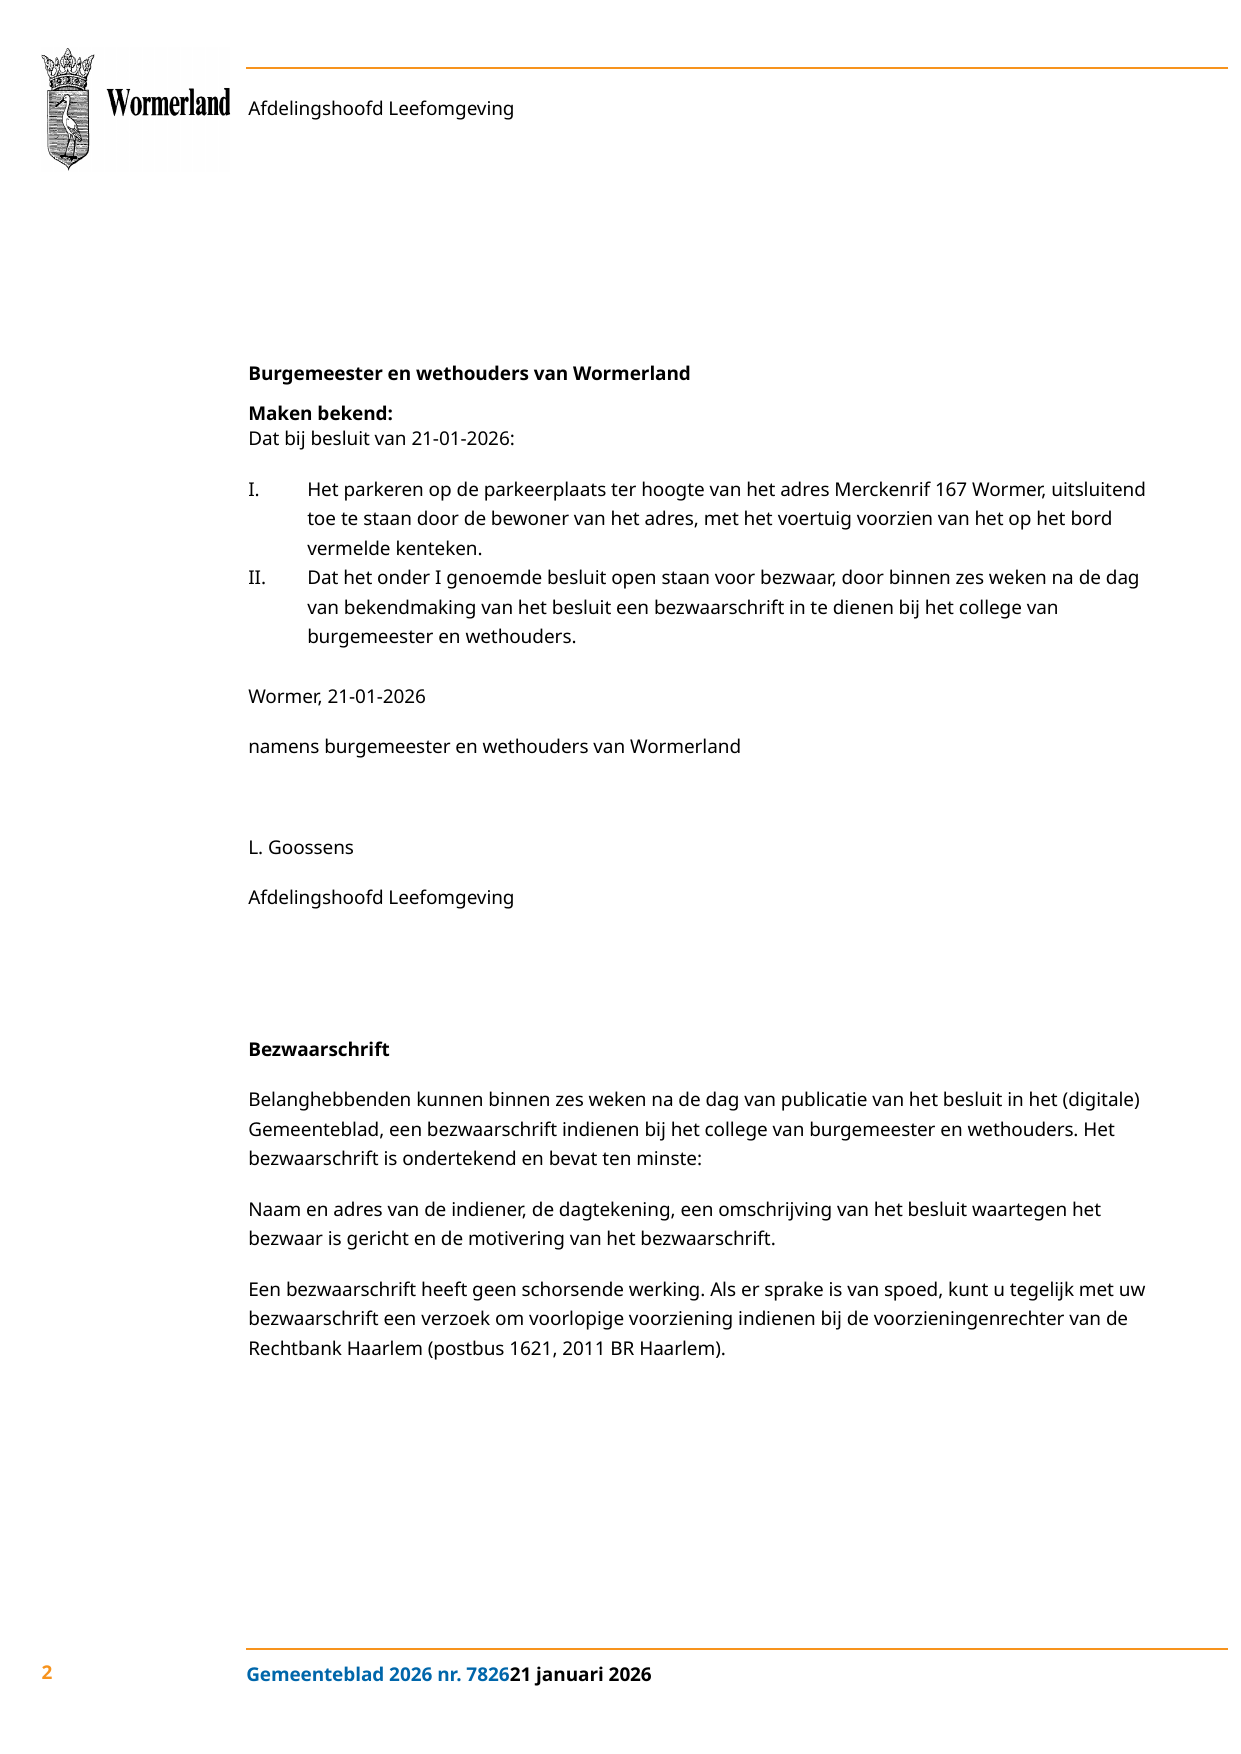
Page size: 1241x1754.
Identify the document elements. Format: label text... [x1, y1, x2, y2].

text Afdelingshoofd Leefomgeving [248, 884, 1152, 910]
text Maken bekend: [248, 400, 1152, 425]
text Bezwaarschrift [248, 1036, 1152, 1062]
text L. Goossens [248, 834, 1152, 860]
text Een bezwaarschrift heeft geen schorsende werking. Als er sprake is van spoed, kunt u tegelijk met uw bezwaarschrift een verzoek om voorlopige voorziening indienen bij de voorzieningenrechter van de Rechtbank Haarlem (postbus 1621, 2011 BR Haarlem). [248, 1276, 1152, 1361]
picture [41, 47, 231, 172]
list Dat het onder I genoemde besluit open staan voor bezwaar, door binnen zes weken na de dag van bekendmaking van het besluit een bezwaarschrift in te dienen bij het college van burgemeester en wethouders. [248, 564, 1152, 649]
text Afdelingshoofd Leefomgeving [248, 95, 1152, 121]
text Wormer, 21-01-2026 [248, 683, 1152, 709]
list Het parkeren op de parkeerplaats ter hoogte van het adres Merckenrif 167 Wormer, uitsluitend toe te staan door de bewoner van het adres, met het voertuig voorzien van het op het bord vermelde kenteken. [248, 476, 1152, 561]
text Naam en adres van de indiener, de dagtekening, een omschrijving van het besluit waartegen het bezwaar is gericht en de motivering van het bezwaarschrift. [248, 1196, 1152, 1251]
text Belanghebbenden kunnen binnen zes weken na de dag van publicatie van het besluit in het (digitale) Gemeenteblad, een bezwaarschrift indienen bij het college van burgemeester en wethouders. Het bezwaarschrift is ondertekend en bevat ten minste: [248, 1086, 1152, 1171]
text Dat bij besluit van 21-01-2026: [248, 425, 1152, 451]
text namens burgemeester en wethouders van Wormerland [248, 733, 1152, 759]
text Burgemeester en wethouders van Wormerland [248, 360, 1152, 386]
